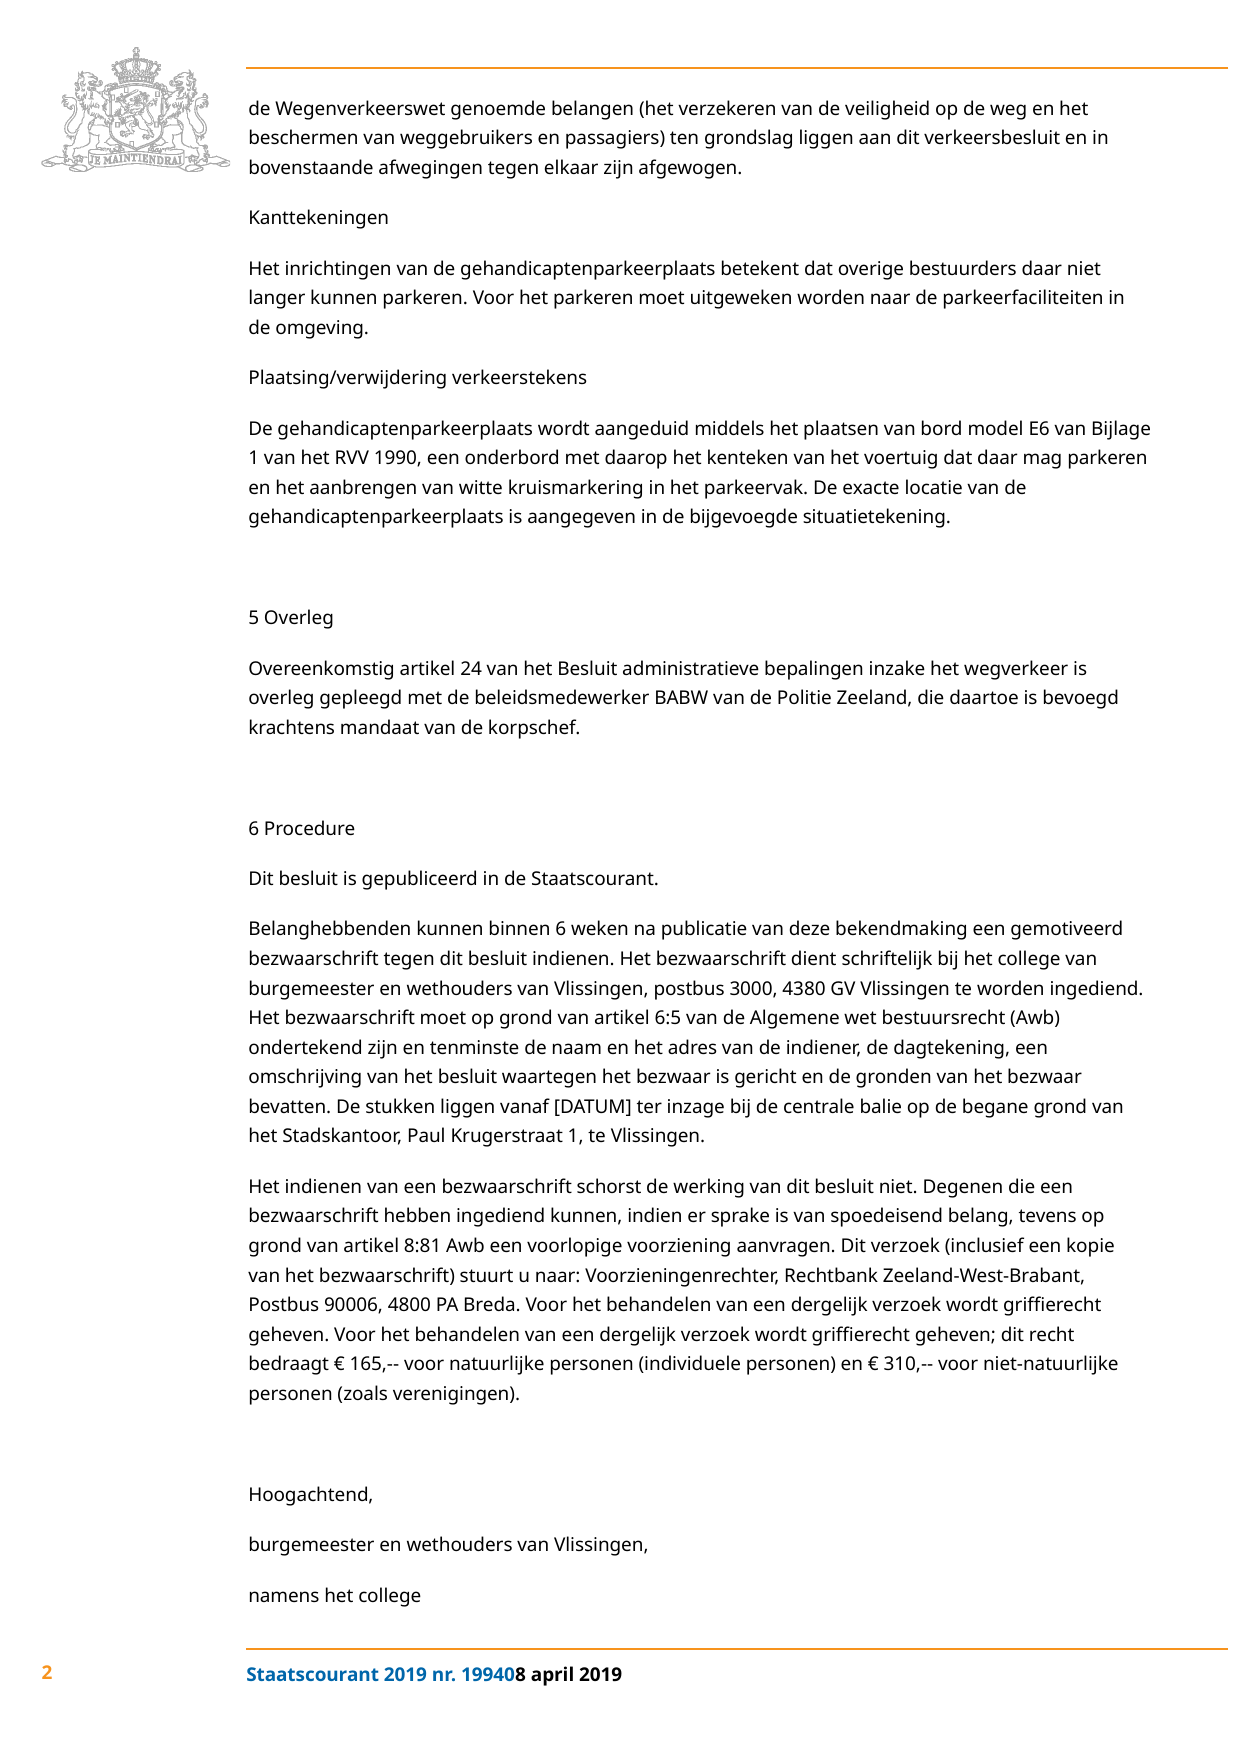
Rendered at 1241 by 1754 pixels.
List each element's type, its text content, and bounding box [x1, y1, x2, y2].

text 6 Procedure [248, 815, 1152, 841]
text de Wegenverkeerswet genoemde belangen (het verzekeren van de veiligheid op de weg en het beschermen van weggebruikers en passagiers) ten grondslag liggen aan dit verkeersbesluit en in bovenstaande afwegingen tegen elkaar zijn afgewogen. [248, 95, 1152, 180]
text burgemeester en wethouders van Vlissingen, [248, 1531, 1152, 1557]
text Overeenkomstig artikel 24 van het Besluit administratieve bepalingen inzake het wegverkeer is overleg gepleegd met de beleidsmedewerker BABW van de Politie Zeeland, die daartoe is bevoegd krachtens mandaat van de korpschef. [248, 655, 1152, 740]
text namens het college [248, 1582, 1152, 1608]
text Hoogachtend, [248, 1481, 1152, 1507]
text 5 Overleg [248, 604, 1152, 630]
text Het indienen van een bezwaarschrift schorst de werking van dit besluit niet. Degenen die een bezwaarschrift hebben ingediend kunnen, indien er sprake is van spoedeisend belang, tevens op grond van artikel 8:81 Awb een voorlopige voorziening aanvragen. Dit verzoek (inclusief een kopie van het bezwaarschrift) stuurt u naar: Voorzieningenrechter, Rechtbank Zeeland-West-Brabant, Postbus 90006, 4800 PA Breda. Voor het behandelen van een dergelijk verzoek wordt griffierecht geheven. Voor het behandelen van een dergelijk verzoek wordt griffierecht geheven; dit recht bedraagt € 165,-- voor natuurlijke personen (individuele personen) en € 310,-- voor niet-natuurlijke personen (zoals verenigingen). [248, 1173, 1152, 1406]
text Het inrichtingen van de gehandicaptenparkeerplaats betekent dat overige bestuurders daar niet langer kunnen parkeren. Voor het parkeren moet uitgeweken worden naar de parkeerfaciliteiten in de omgeving. [248, 255, 1152, 340]
text Dit besluit is gepubliceerd in de Staatscourant. [248, 865, 1152, 891]
text De gehandicaptenparkeerplaats wordt aangeduid middels het plaatsen van bord model E6 van Bijlage 1 van het RVV 1990, een onderbord met daarop het kenteken van het voertuig dat daar mag parkeren en het aanbrengen van witte kruismarkering in het parkeervak. De exacte locatie van de gehandicaptenparkeerplaats is aangegeven in de bijgevoegde situatietekening. [248, 415, 1152, 529]
picture [41, 47, 231, 172]
text Belanghebbenden kunnen binnen 6 weken na publicatie van deze bekendmaking een gemotiveerd bezwaarschrift tegen dit besluit indienen. Het bezwaarschrift dient schriftelijk bij het college van burgemeester en wethouders van Vlissingen, postbus 3000, 4380 GV Vlissingen te worden ingediend. Het bezwaarschrift moet op grond van artikel 6:5 van de Algemene wet bestuursrecht (Awb) ondertekend zijn en tenminste de naam en het adres van de indiener, de dagtekening, een omschrijving van het besluit waartegen het bezwaar is gericht en de gronden van het bezwaar bevatten. De stukken liggen vanaf [DATUM] ter inzage bij de centrale balie op de begane grond van het Stadskantoor, Paul Krugerstraat 1, te Vlissingen. [248, 916, 1152, 1148]
text Plaatsing/verwijdering verkeerstekens [248, 364, 1152, 390]
text Kanttekeningen [248, 204, 1152, 230]
